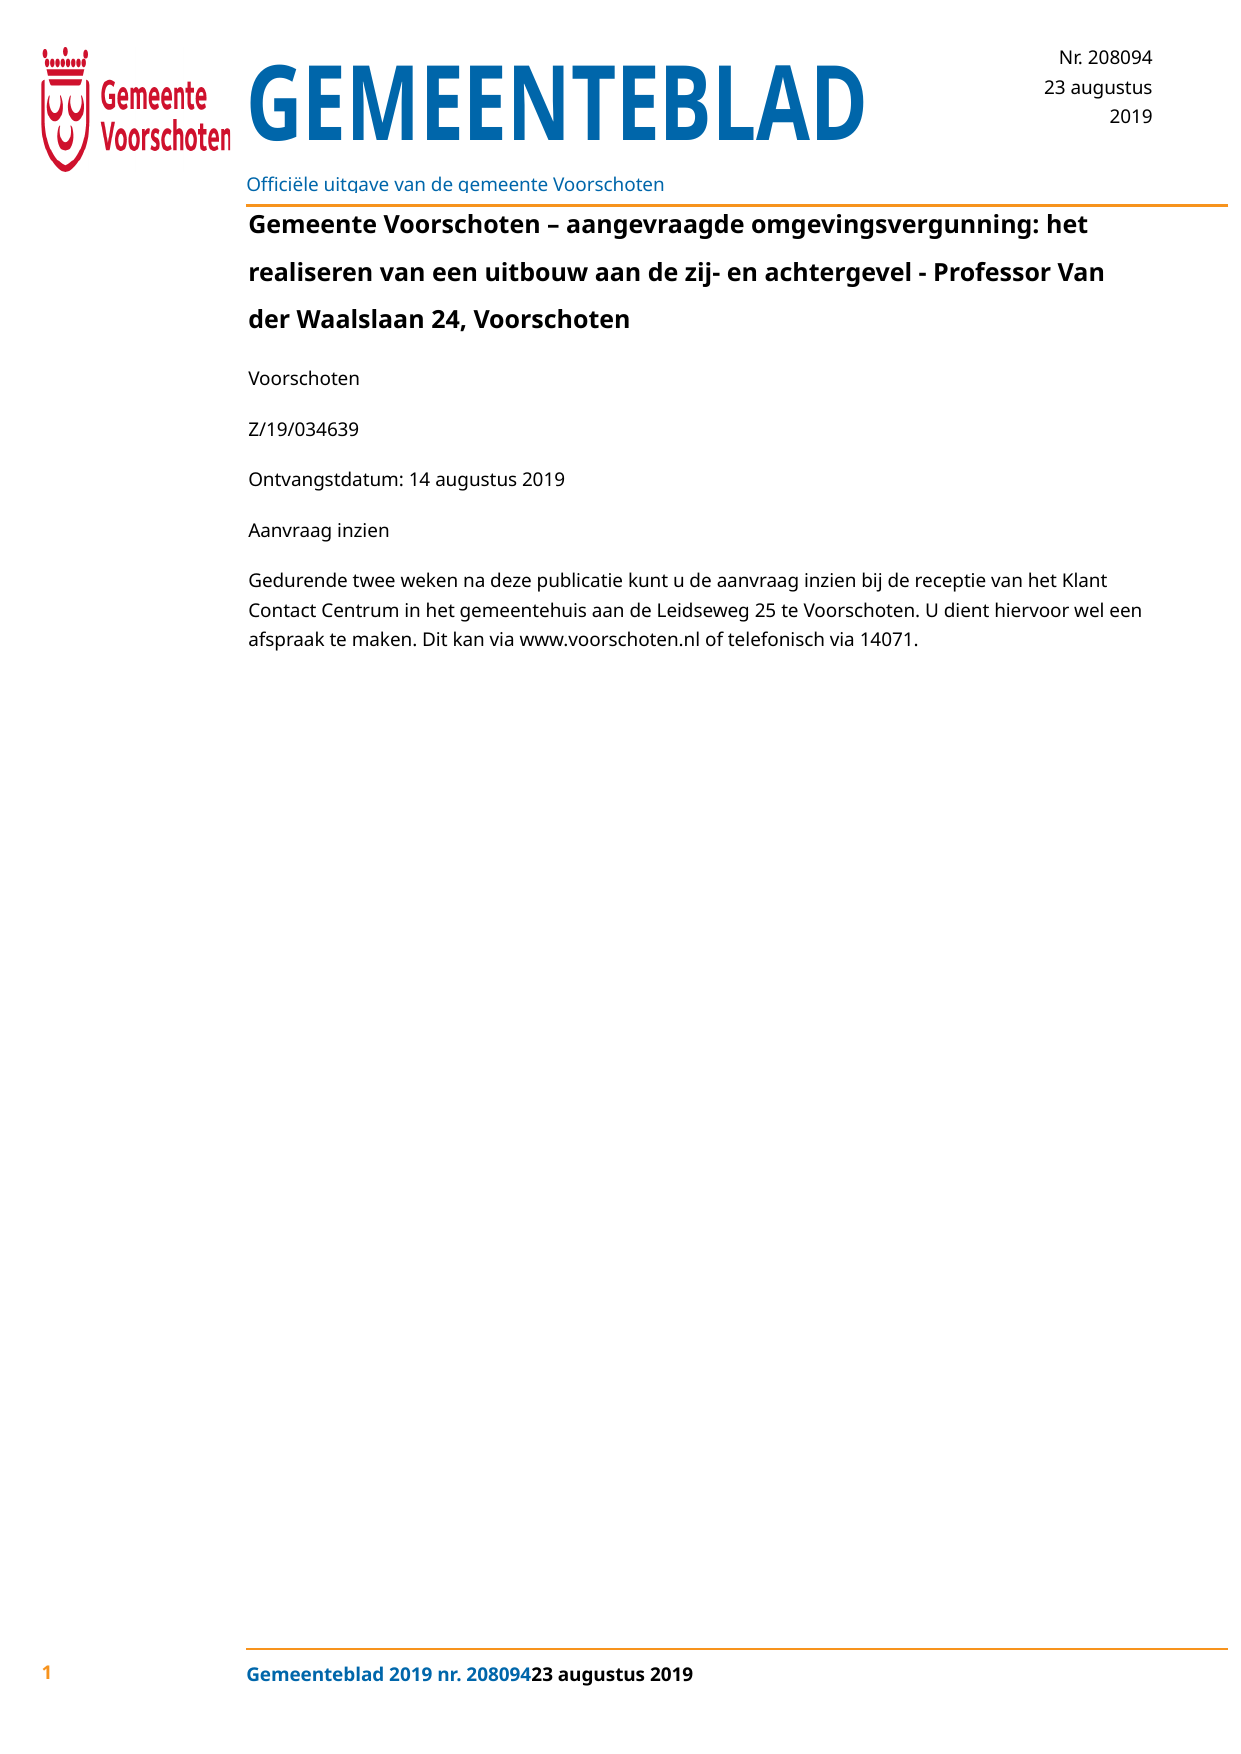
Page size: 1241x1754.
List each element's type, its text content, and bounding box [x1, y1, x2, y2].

text Aanvraag inzien [248, 517, 1152, 542]
text Voorschoten [248, 366, 1152, 391]
text Gemeente Voorschoten – aangevraagde omgevingsvergunning: het realiseren van een uitbouw aan de zij- en achtergevel - Professor Van der Waalslaan 24, Voorschoten [248, 207, 1152, 336]
text Z/19/034639 [248, 416, 1152, 442]
text Gedurende twee weken na deze publicatie kunt u de aanvraag inzien bij de receptie van het Klant Contact Centrum in het gemeentehuis aan de Leidseweg 25 te Voorschoten. U dient hiervoor wel een afspraak te maken. Dit kan via www.voorschoten.nl of telefonisch via 14071. [248, 567, 1152, 652]
picture [41, 47, 231, 172]
text Ontvangstdatum: 14 augustus 2019 [248, 466, 1152, 492]
